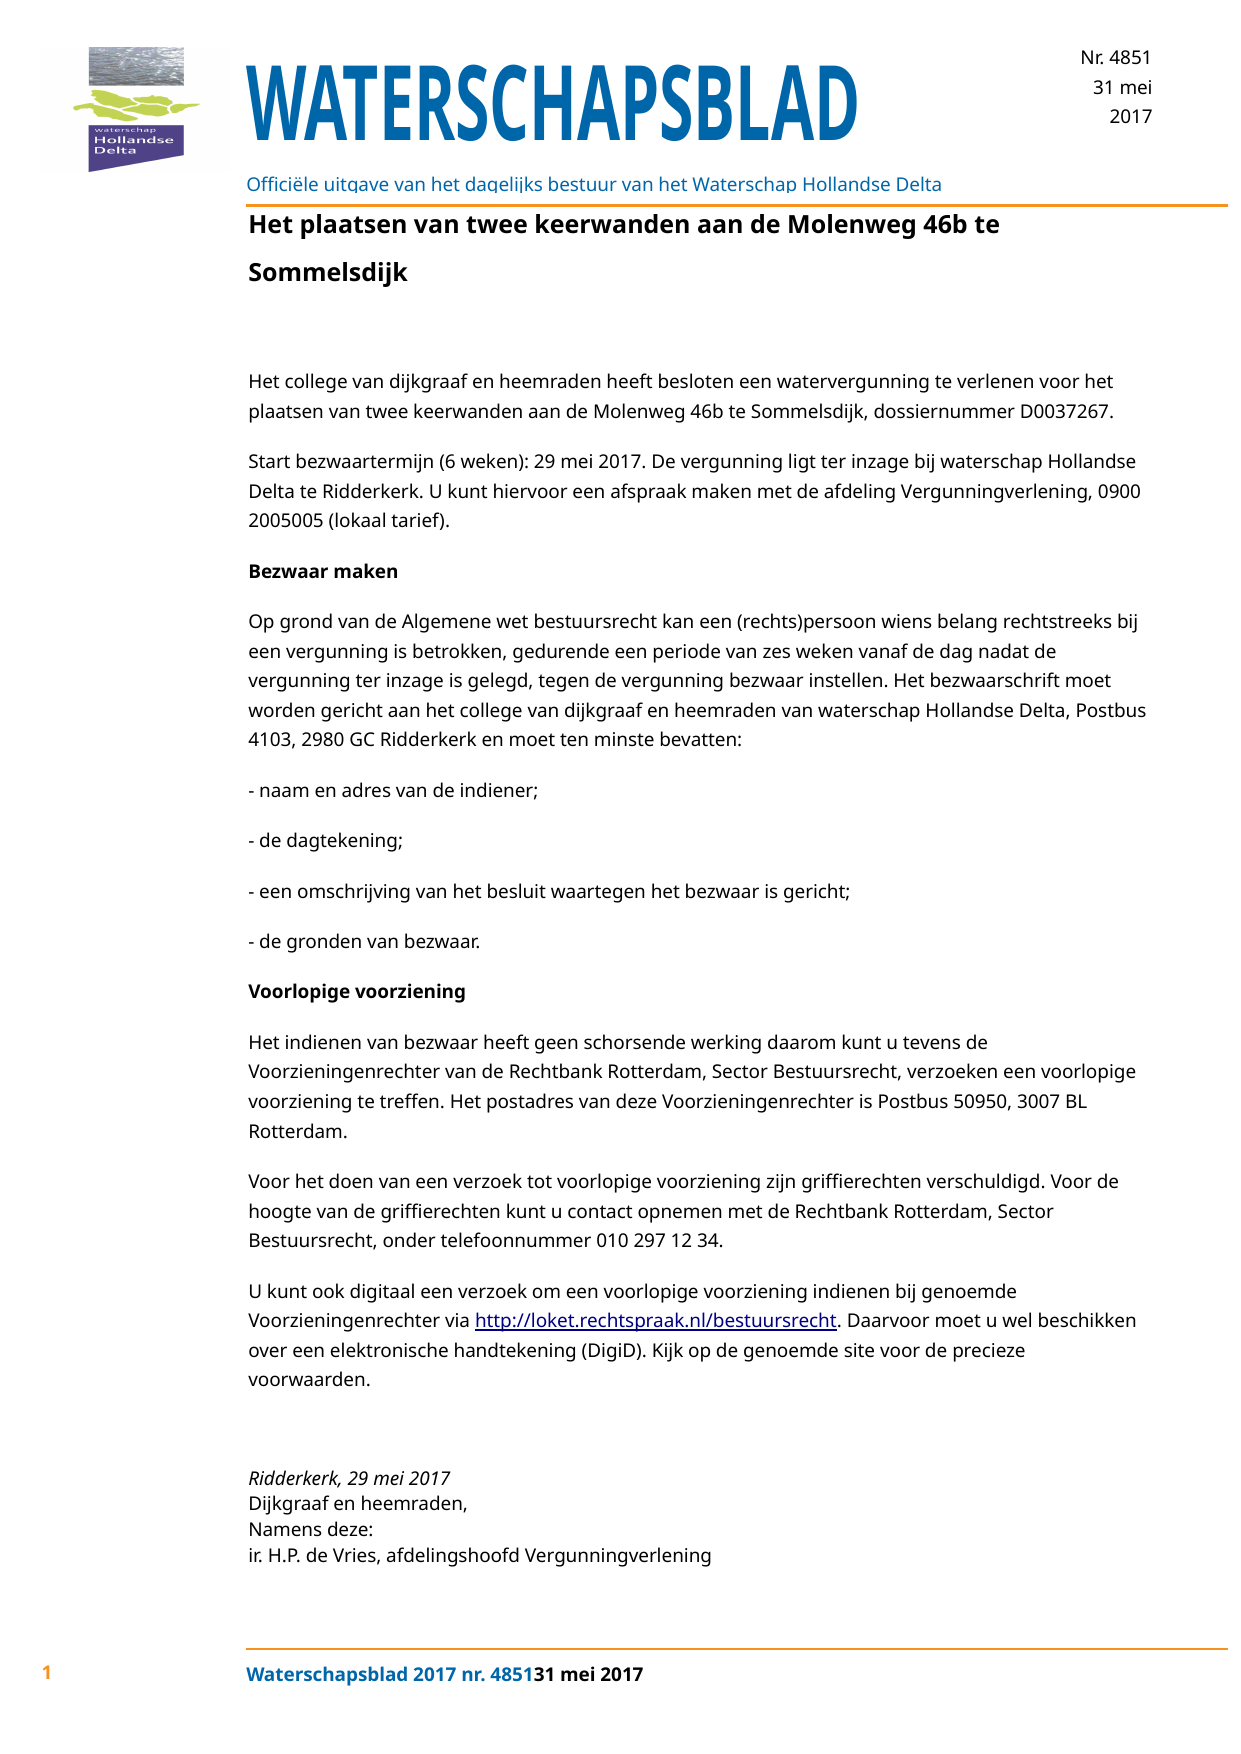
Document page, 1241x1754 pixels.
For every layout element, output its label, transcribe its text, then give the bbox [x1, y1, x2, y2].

text Het indienen van bezwaar heeft geen schorsende werking daarom kunt u tevens de Voorzieningenrechter van de Rechtbank Rotterdam, Sector Bestuursrecht, verzoeken een voorlopige voorziening te treffen. Het postadres van deze Voorzieningenrechter is Postbus 50950, 3007 BL Rotterdam. [248, 1029, 1152, 1144]
text Voorlopige voorziening [248, 979, 1152, 1004]
text Namens deze: [248, 1516, 1152, 1542]
picture [41, 47, 231, 172]
text Het college van dijkgraaf en heemraden heeft besloten een watervergunning te verlenen voor het plaatsen van twee keerwanden aan de Molenweg 46b te Sommelsdijk, dossiernummer D0037267. [248, 368, 1152, 424]
text Bezwaar maken [248, 558, 1152, 584]
text Het plaatsen van twee keerwanden aan de Molenweg 46b te Sommelsdijk [248, 207, 1152, 288]
text Start bezwaartermijn (6 weken): 29 mei 2017. De vergunning ligt ter inzage bij waterschap Hollandse Delta te Ridderkerk. U kunt hiervoor een afspraak maken met de afdeling Vergunningverlening, 0900 2005005 (lokaal tarief). [248, 448, 1152, 533]
text U kunt ook digitaal een verzoek om een voorlopige voorziening indienen bij genoemde Voorzieningenrechter via http://loket.rechtspraak.nl/bestuursrecht. Daarvoor moet u wel beschikken over een elektronische handtekening (DigiD). Kijk op de genoemde site voor de precieze voorwaarden. [248, 1278, 1152, 1392]
text - de dagtekening; [248, 827, 1152, 853]
text Op grond van de Algemene wet bestuursrecht kan een (rechts)persoon wiens belang rechtstreeks bij een vergunning is betrokken, gedurende een periode van zes weken vanaf de dag nadat de vergunning ter inzage is gelegd, tegen de vergunning bezwaar instellen. Het bezwaarschrift moet worden gericht aan het college van dijkgraaf en heemraden van waterschap Hollandse Delta, Postbus 4103, 2980 GC Ridderkerk en moet ten minste bevatten: [248, 608, 1152, 752]
text Ridderkerk, 29 mei 2017 [248, 1465, 1152, 1491]
text Dijkgraaf en heemraden, [248, 1491, 1152, 1516]
text - naam en adres van de indiener; [248, 777, 1152, 803]
text Voor het doen van een verzoek tot voorlopige voorziening zijn griffierechten verschuldigd. Voor de hoogte van de griffierechten kunt u contact opnemen met de Rechtbank Rotterdam, Sector Bestuursrecht, onder telefoonnummer 010 297 12 34. [248, 1168, 1152, 1253]
text - de gronden van bezwaar. [248, 928, 1152, 954]
text ir. H.P. de Vries, afdelingshoofd Vergunningverlening [248, 1542, 1152, 1568]
text - een omschrijving van het besluit waartegen het bezwaar is gericht; [248, 878, 1152, 904]
